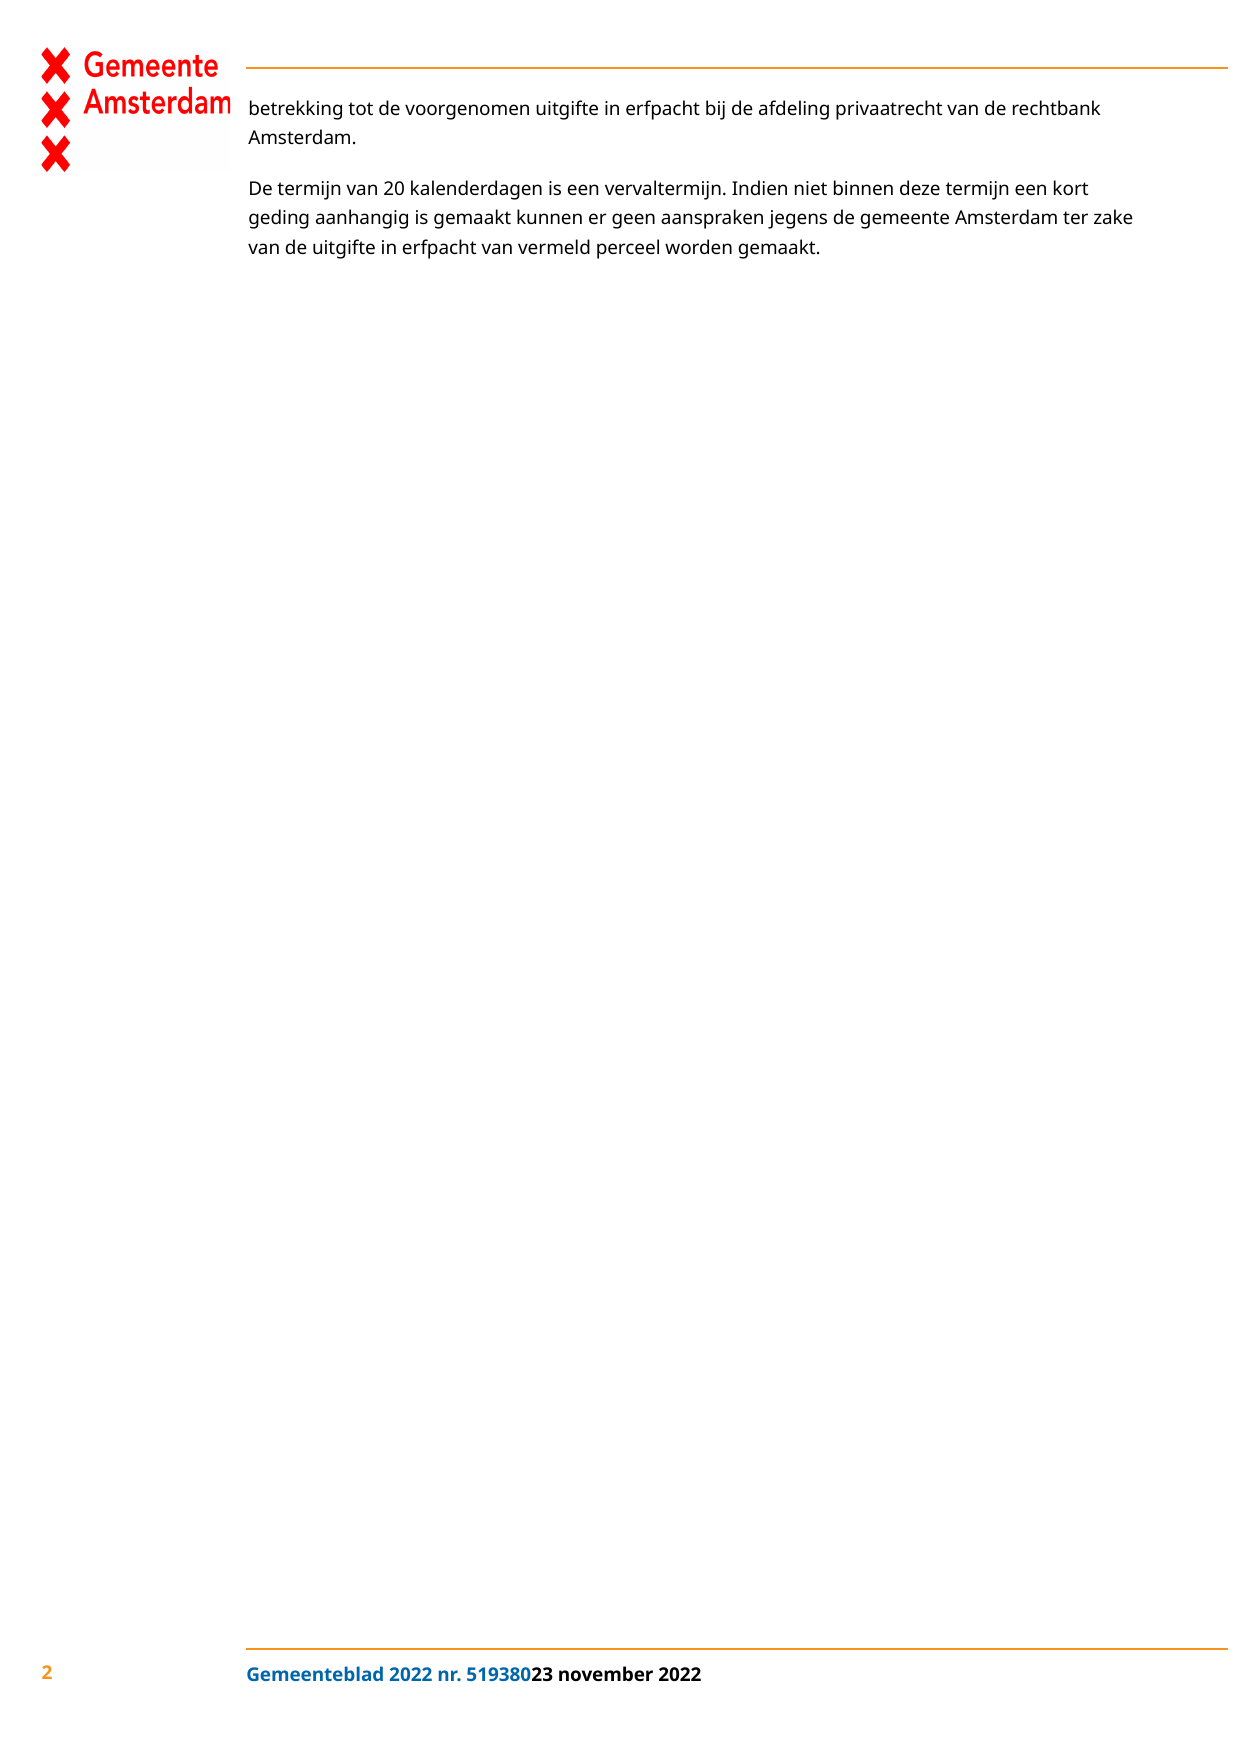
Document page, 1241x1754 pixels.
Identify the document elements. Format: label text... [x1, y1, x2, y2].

picture [41, 47, 231, 172]
text De termijn van 20 kalenderdagen is een vervaltermijn. Indien niet binnen deze termijn een kort geding aanhangig is gemaakt kunnen er geen aanspraken jegens de gemeente Amsterdam ter zake van de uitgifte in erfpacht van vermeld perceel worden gemaakt. [248, 175, 1152, 260]
text betrekking tot de voorgenomen uitgifte in erfpacht bij de afdeling privaatrecht van de rechtbank Amsterdam. [248, 95, 1152, 150]
